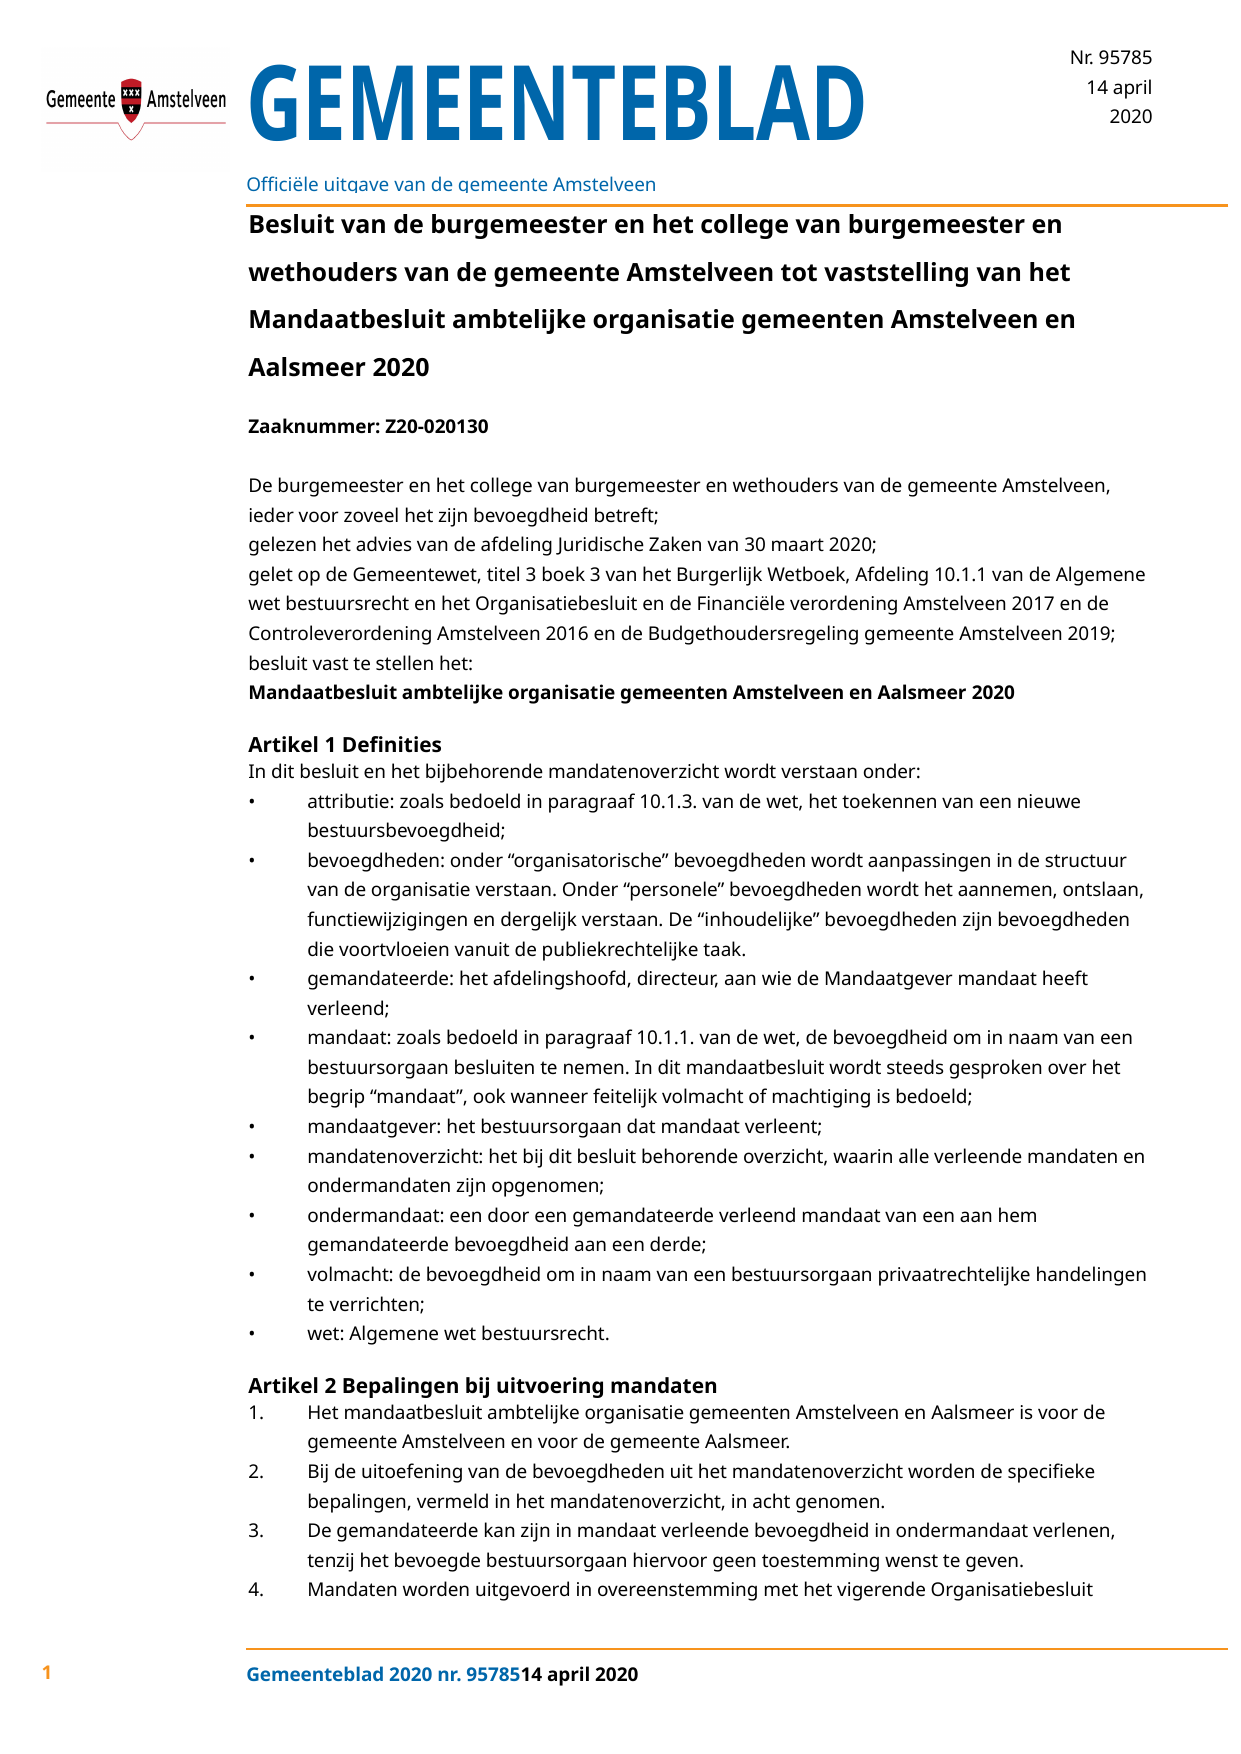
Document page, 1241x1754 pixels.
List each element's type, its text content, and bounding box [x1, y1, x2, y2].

list gemandateerde: het afdelingshoofd, directeur, aan wie de Mandaatgever mandaat heeft verleend; [248, 965, 1152, 1021]
text Zaaknummer: Z20-020130 [248, 413, 1152, 439]
text gelet op de Gemeentewet, titel 3 boek 3 van het Burgerlijk Wetboek, Afdeling 10.1.1 van de Algemene wet bestuursrecht en het Organisatiebesluit en de Financiële verordening Amstelveen 2017 en de Controleverordening Amstelveen 2016 en de Budgethoudersregeling gemeente Amstelveen 2019; [248, 561, 1152, 646]
list Mandaten worden uitgevoerd in overeenstemming met het vigerende Organisatiebesluit [248, 1577, 1152, 1602]
list mandaat: zoals bedoeld in paragraaf 10.1.1. van de wet, de bevoegdheid om in naam van een bestuursorgaan besluiten te nemen. In dit mandaatbesluit wordt steeds gesproken over het begrip “mandaat”, ook wanneer feitelijk volmacht of machtiging is bedoeld; [248, 1024, 1152, 1109]
list De gemandateerde kan zijn in mandaat verleende bevoegdheid in ondermandaat verlenen, tenzij het bevoegde bestuursorgaan hiervoor geen toestemming wenst te geven. [248, 1517, 1152, 1573]
text De burgemeester en het college van burgemeester en wethouders van de gemeente Amstelveen, ieder voor zoveel het zijn bevoegdheid betreft; [248, 472, 1152, 528]
list attributie: zoals bedoeld in paragraaf 10.1.3. van de wet, het toekennen van een nieuwe bestuursbevoegdheid; [248, 788, 1152, 843]
picture [41, 47, 231, 172]
text Artikel 1 Definities [248, 730, 1152, 758]
list volmacht: de bevoegdheid om in naam van een bestuursorgaan privaatrechtelijke handelingen te verrichten; [248, 1261, 1152, 1316]
list Bij de uitoefening van de bevoegdheden uit het mandatenoverzicht worden de specifieke bepalingen, vermeld in het mandatenoverzicht, in acht genomen. [248, 1458, 1152, 1514]
list wet: Algemene wet bestuursrecht. [248, 1320, 1152, 1346]
text Artikel 2 Bepalingen bij uitvoering mandaten [248, 1371, 1152, 1399]
list bevoegdheden: onder “organisatorische” bevoegdheden wordt aanpassingen in de structuur van de organisatie verstaan. Onder “personele” bevoegdheden wordt het aannemen, ontslaan, functiewijzigingen en dergelijk verstaan. De “inhoudelijke” bevoegdheden zijn bevoegdheden die voortvloeien vanuit de publiekrechtelijke taak. [248, 847, 1152, 961]
text besluit vast te stellen het: [248, 650, 1152, 676]
list mandaatgever: het bestuursorgaan dat mandaat verleent; [248, 1113, 1152, 1139]
list ondermandaat: een door een gemandateerde verleend mandaat van een aan hem gemandateerde bevoegdheid aan een derde; [248, 1202, 1152, 1257]
list Het mandaatbesluit ambtelijke organisatie gemeenten Amstelveen en Aalsmeer is voor de gemeente Amstelveen en voor de gemeente Aalsmeer. [248, 1399, 1152, 1454]
text Mandaatbesluit ambtelijke organisatie gemeenten Amstelveen en Aalsmeer 2020 [248, 679, 1152, 705]
text gelezen het advies van de afdeling Juridische Zaken van 30 maart 2020; [248, 531, 1152, 557]
text Besluit van de burgemeester en het college van burgemeester en wethouders van de gemeente Amstelveen tot vaststelling van het Mandaatbesluit ambtelijke organisatie gemeenten Amstelveen en Aalsmeer 2020 [248, 207, 1152, 384]
list mandatenoverzicht: het bij dit besluit behorende overzicht, waarin alle verleende mandaten en ondermandaten zijn opgenomen; [248, 1143, 1152, 1198]
text In dit besluit en het bijbehorende mandatenoverzicht wordt verstaan onder: [248, 758, 1152, 784]
